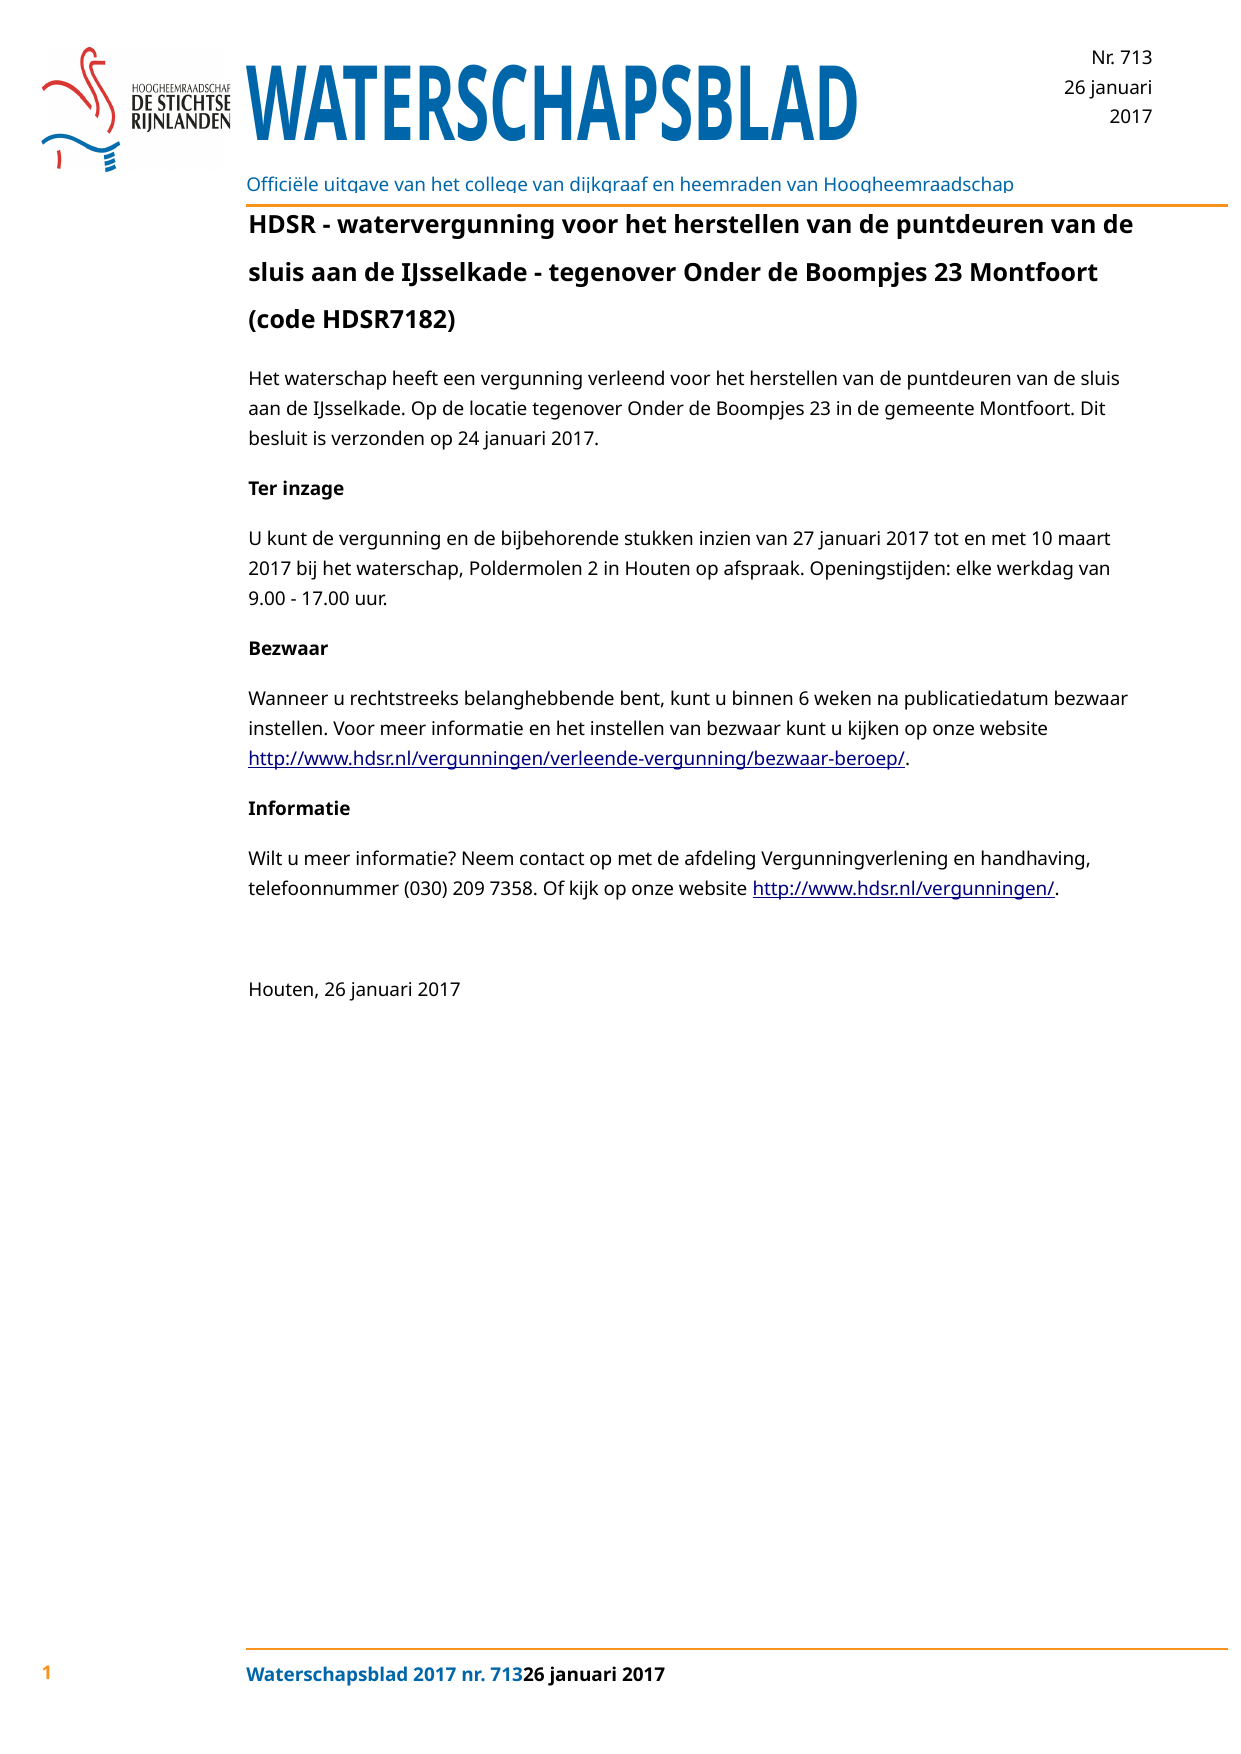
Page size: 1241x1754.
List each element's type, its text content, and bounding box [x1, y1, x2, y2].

text Wanneer u rechtstreeks belanghebbende bent, kunt u binnen 6 weken na publicatiedatum bezwaar instellen. Voor meer informatie en het instellen van bezwaar kunt u kijken op onze website http://www.hdsr.nl/vergunningen/verleende-vergunning/bezwaar-beroep/. [248, 686, 1152, 770]
text HDSR - watervergunning voor het herstellen van de puntdeuren van de sluis aan de IJsselkade - tegenover Onder de Boompjes 23 Montfoort (code HDSR7182) [248, 207, 1152, 336]
text Bezwaar [248, 635, 1152, 661]
text Informatie [248, 795, 1152, 821]
text Wilt u meer informatie? Neem contact op met de afdeling Vergunningverlening en handhaving, telefoonnummer (030) 209 7358. Of kijk op onze website http://www.hdsr.nl/vergunningen/. [248, 846, 1152, 901]
text Houten, 26 januari 2017 [248, 976, 1152, 1002]
text U kunt de vergunning en de bijbehorende stukken inzien van 27 januari 2017 tot en met 10 maart 2017 bij het waterschap, Poldermolen 2 in Houten op afspraak. Openingstijden: elke werkdag van 9.00 - 17.00 uur. [248, 526, 1152, 610]
text Ter inzage [248, 475, 1152, 501]
picture [41, 47, 231, 172]
text Het waterschap heeft een vergunning verleend voor het herstellen van de puntdeuren van de sluis aan de IJsselkade. Op de locatie tegenover Onder de Boompjes 23 in de gemeente Montfoort. Dit besluit is verzonden op 24 januari 2017. [248, 366, 1152, 450]
